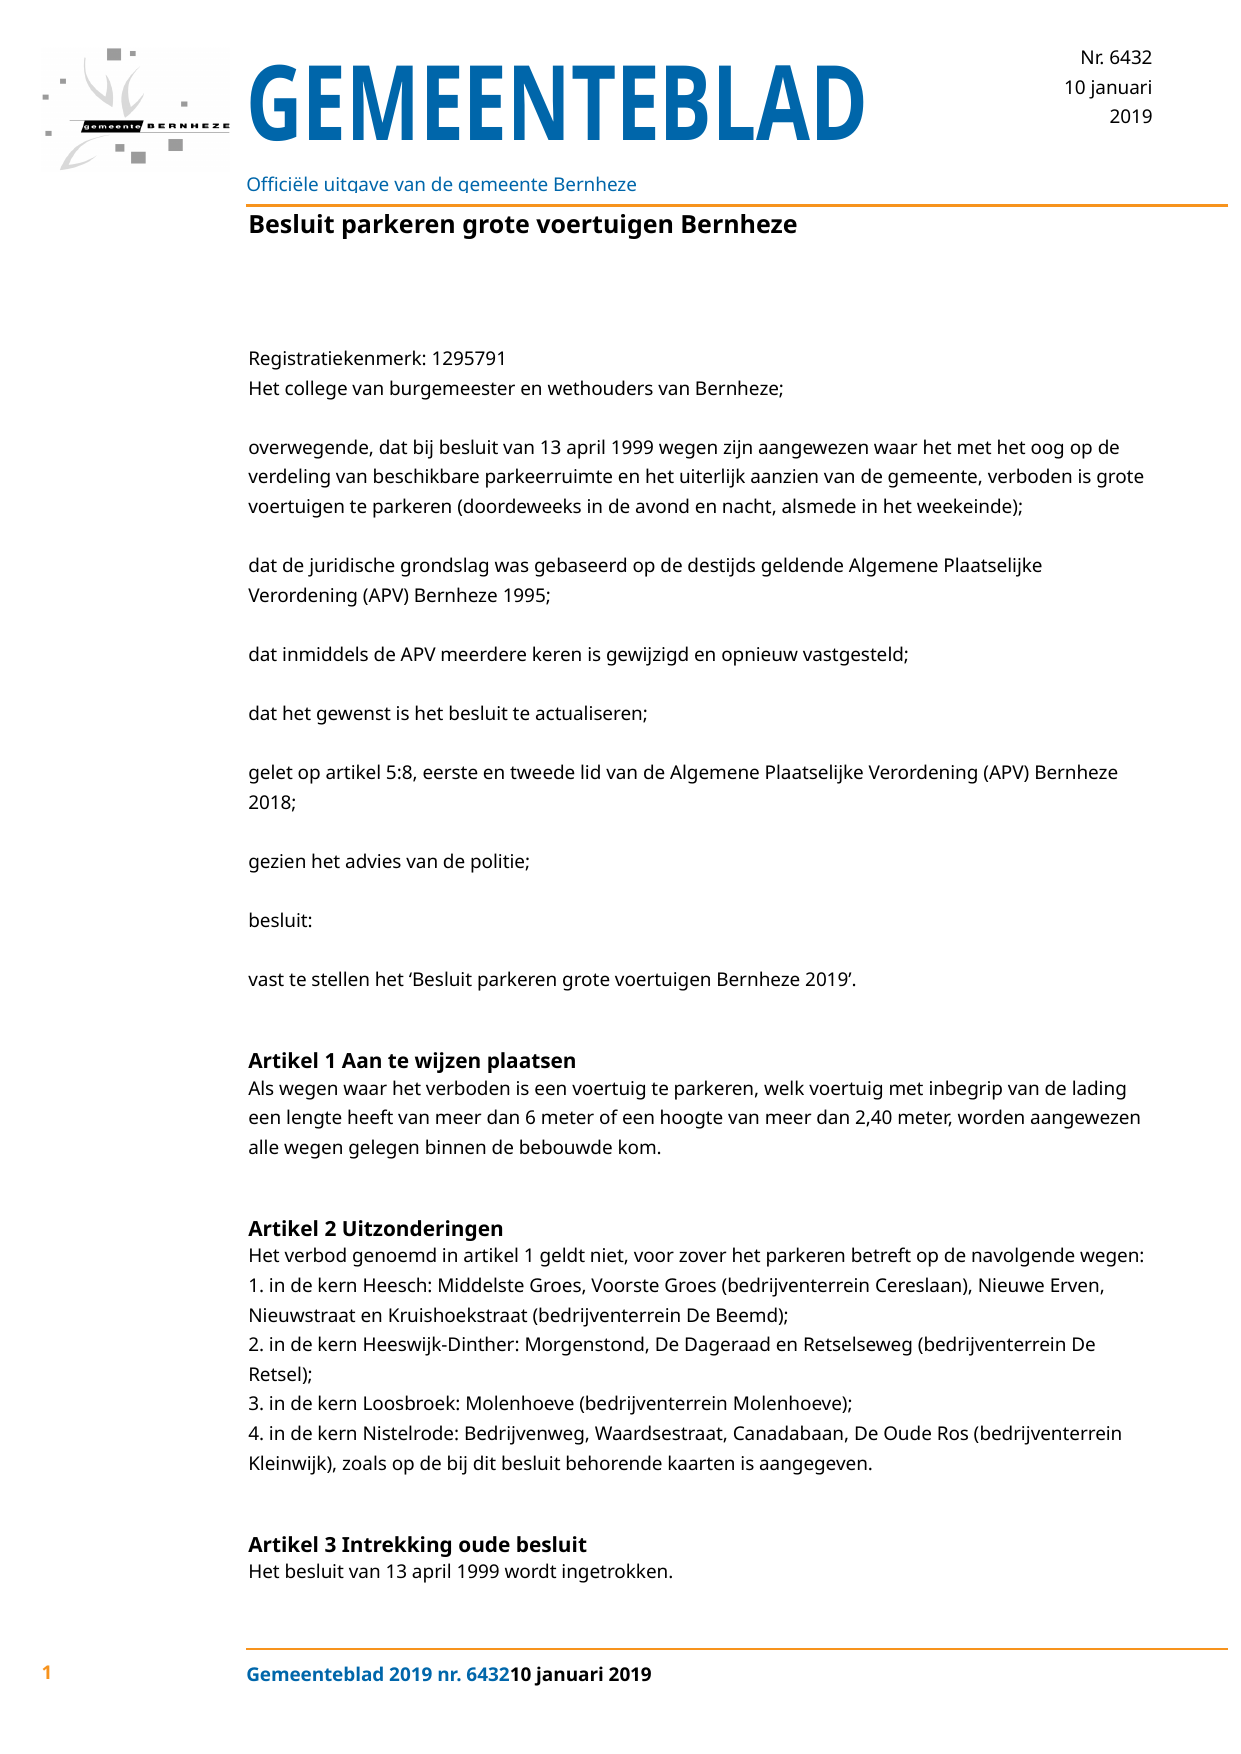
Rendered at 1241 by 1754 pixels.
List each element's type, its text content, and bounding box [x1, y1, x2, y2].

text overwegende, dat bij besluit van 13 april 1999 wegen zijn aangewezen waar het met het oog op de verdeling van beschikbare parkeerruimte en het uiterlijk aanzien van de gemeente, verboden is grote voertuigen te parkeren (doordeweeks in de avond en nacht, alsmede in het weekeinde); [248, 434, 1152, 519]
text dat het gewenst is het besluit te actualiseren; [248, 700, 1152, 726]
text Het besluit van 13 april 1999 wordt ingetrokken. [248, 1558, 1152, 1584]
text 2. in de kern Heeswijk-Dinther: Morgenstond, De Dageraad en Retselseweg (bedrijventerrein De Retsel); [248, 1331, 1152, 1387]
text 4. in de kern Nistelrode: Bedrijvenweg, Waardsestraat, Canadabaan, De Oude Ros (bedrijventerrein Kleinwijk), zoals op de bij dit besluit behorende kaarten is aangegeven. [248, 1420, 1152, 1475]
text gezien het advies van de politie; [248, 848, 1152, 874]
text Het college van burgemeester en wethouders van Bernheze; [248, 375, 1152, 401]
picture [41, 47, 231, 172]
text vast te stellen het ‘Besluit parkeren grote voertuigen Bernheze 2019’. [248, 967, 1152, 992]
text Artikel 2 Uitzonderingen [248, 1214, 1152, 1243]
text Het verbod genoemd in artikel 1 geldt niet, voor zover het parkeren betreft op de navolgende wegen: [248, 1243, 1152, 1268]
text 1. in de kern Heesch: Middelste Groes, Voorste Groes (bedrijventerrein Cereslaan), Nieuwe Erven, Nieuwstraat en Kruishoekstraat (bedrijventerrein De Beemd); [248, 1272, 1152, 1327]
text Besluit parkeren grote voertuigen Bernheze [248, 207, 1152, 241]
text 3. in de kern Loosbroek: Molenhoeve (bedrijventerrein Molenhoeve); [248, 1391, 1152, 1416]
text dat de juridische grondslag was gebaseerd op de destijds geldende Algemene Plaatselijke Verordening (APV) Bernheze 1995; [248, 552, 1152, 608]
text dat inmiddels de APV meerdere keren is gewijzigd en opnieuw vastgesteld; [248, 641, 1152, 667]
text Registratiekenmerk: 1295791 [248, 345, 1152, 371]
text Als wegen waar het verboden is een voertuig te parkeren, welk voertuig met inbegrip van de lading een lengte heeft van meer dan 6 meter of een hoogte van meer dan 2,40 meter, worden aangewezen alle wegen gelegen binnen de bebouwde kom. [248, 1075, 1152, 1160]
text Artikel 3 Intrekking oude besluit [248, 1530, 1152, 1558]
text besluit: [248, 907, 1152, 933]
text Artikel 1 Aan te wijzen plaatsen [248, 1047, 1152, 1075]
text gelet op artikel 5:8, eerste en tweede lid van de Algemene Plaatselijke Verordening (APV) Bernheze 2018; [248, 759, 1152, 815]
